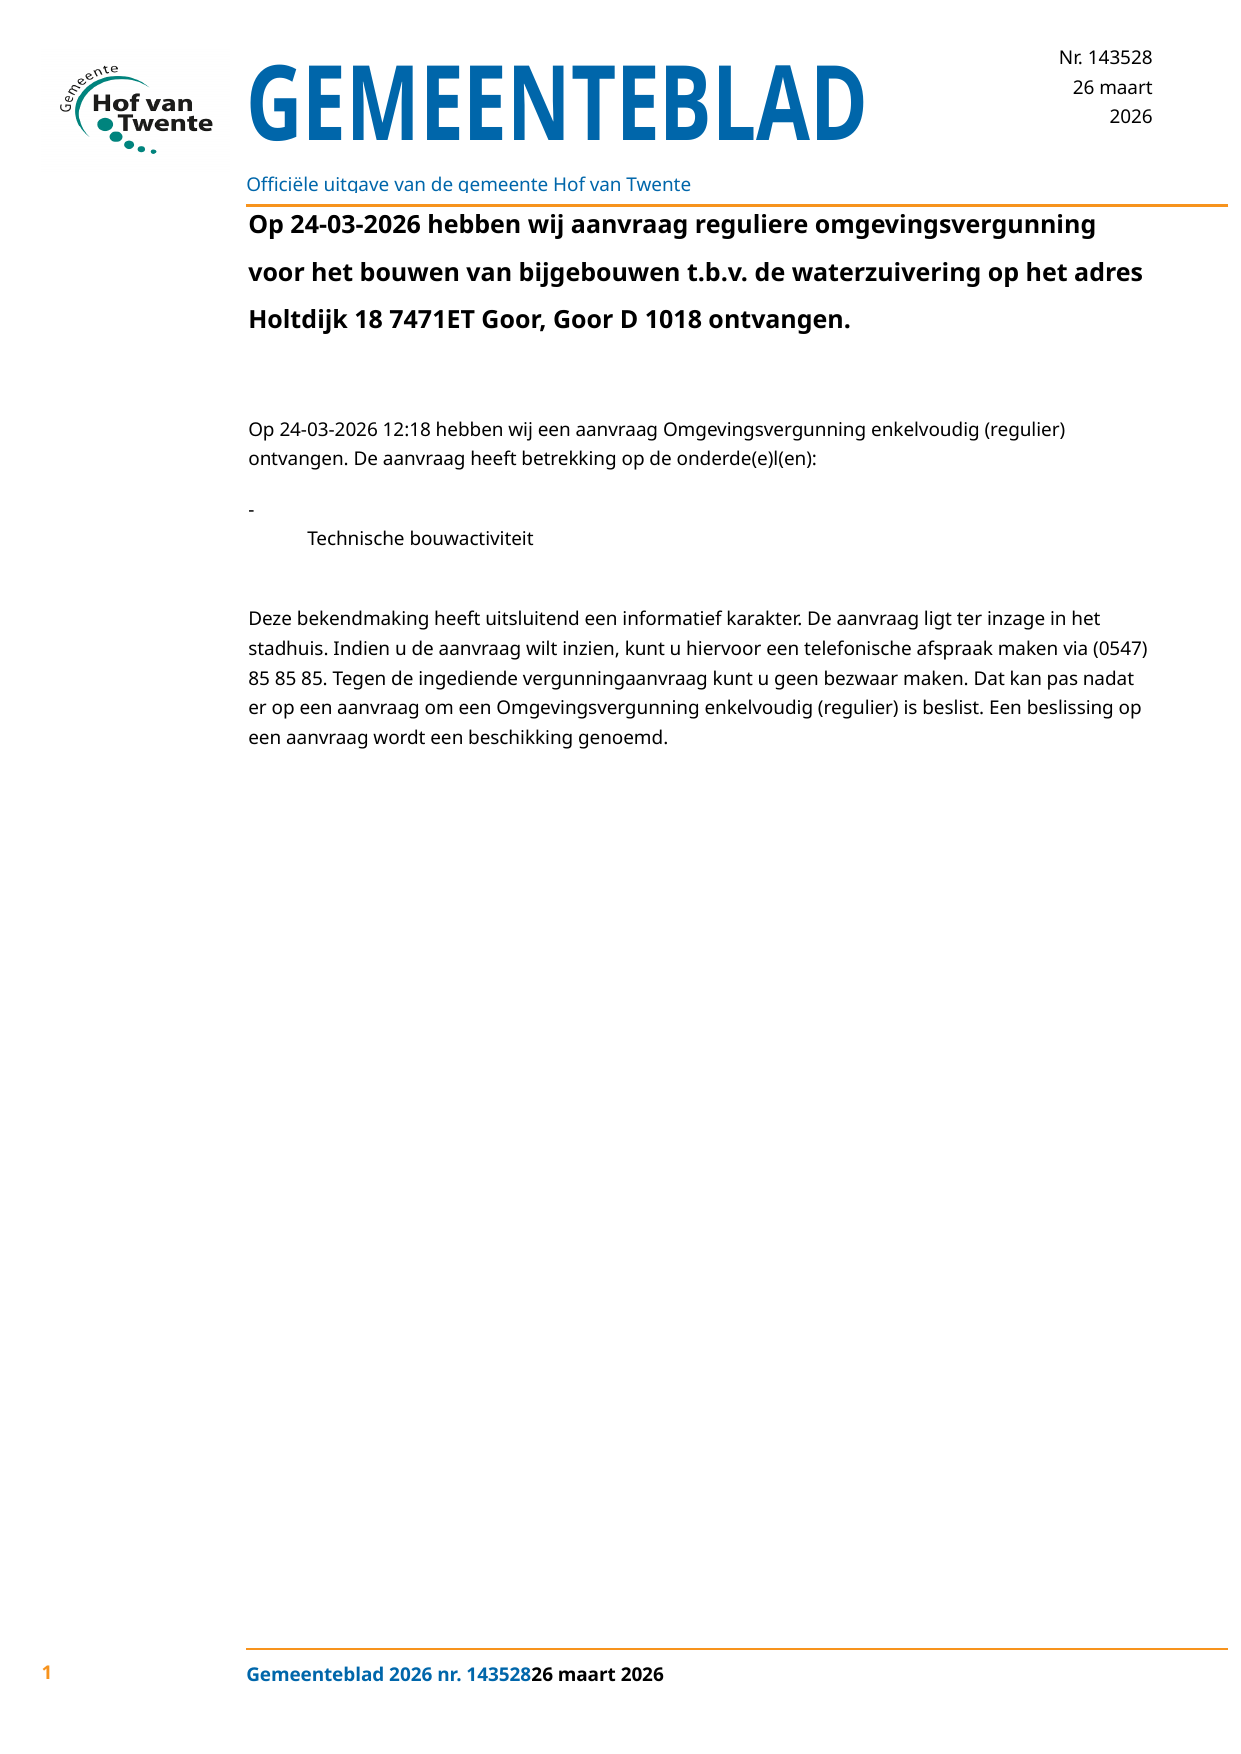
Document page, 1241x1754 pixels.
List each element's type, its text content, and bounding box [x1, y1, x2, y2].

text Op 24-03-2026 12:18 hebben wij een aanvraag Omgevingsvergunning enkelvoudig (regulier) ontvangen. De aanvraag heeft betrekking op de onderde(e)l(en): [248, 416, 1152, 471]
list Technische bouwactiviteit [248, 526, 1152, 551]
text Deze bekendmaking heeft uitsluitend een informatief karakter. De aanvraag ligt ter inzage in het stadhuis. Indien u de aanvraag wilt inzien, kunt u hiervoor een telefonische afspraak maken via (0547) 85 85 85. Tegen de ingediende vergunningaanvraag kunt u geen bezwaar maken. Dat kan pas nadat er op een aanvraag om een Omgevingsvergunning enkelvoudig (regulier) is beslist. Een beslissing op een aanvraag wordt een beschikking genoemd. [248, 606, 1152, 749]
picture [41, 47, 231, 172]
text Op 24-03-2026 hebben wij aanvraag reguliere omgevingsvergunning voor het bouwen van bijgebouwen t.b.v. de waterzuivering op het adres Holtdijk 18 7471ET Goor, Goor D 1018 ontvangen. [248, 207, 1152, 336]
